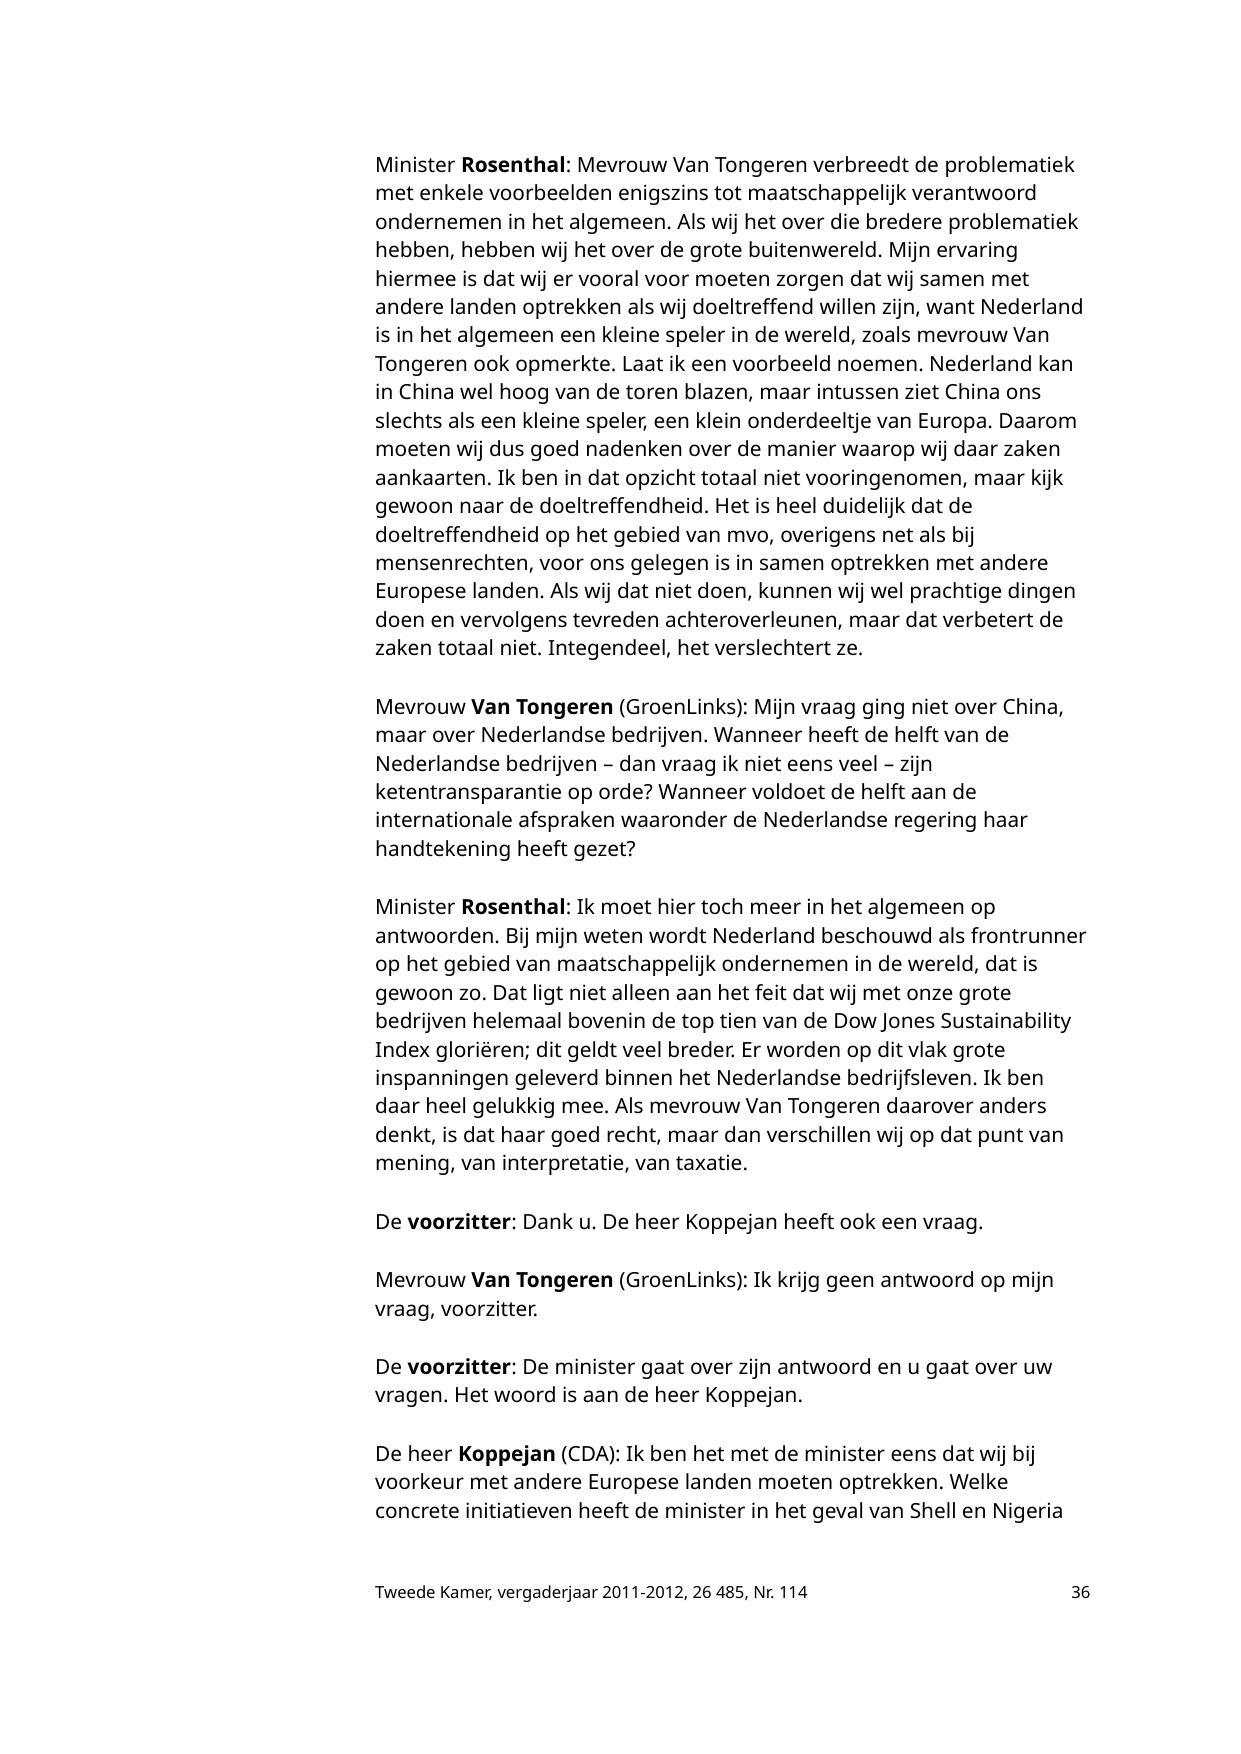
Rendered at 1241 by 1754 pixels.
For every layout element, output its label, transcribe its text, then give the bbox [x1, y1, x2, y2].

text Minister Rosenthal: Mevrouw Van Tongeren verbreedt de problematiek met enkele voorbeelden enigszins tot maatschappelijk verantwoord ondernemen in het algemeen. Als wij het over die bredere problematiek hebben, hebben wij het over de grote buitenwereld. Mijn ervaring hiermee is dat wij er vooral voor moeten zorgen dat wij samen met andere landen optrekken als wij doeltreffend willen zijn, want Nederland is in het algemeen een kleine speler in de wereld, zoals mevrouw Van Tongeren ook opmerkte. Laat ik een voorbeeld noemen. Nederland kan in China wel hoog van de toren blazen, maar intussen ziet China ons slechts als een kleine speler, een klein onderdeeltje van Europa. Daarom moeten wij dus goed nadenken over de manier waarop wij daar zaken aankaarten. Ik ben in dat opzicht totaal niet vooringenomen, maar kijk gewoon naar de doeltreffendheid. Het is heel duidelijk dat de doeltreffendheid op het gebied van mvo, overigens net als bij mensenrechten, voor ons gelegen is in samen optrekken met andere Europese landen. Als wij dat niet doen, kunnen wij wel prachtige dingen doen en vervolgens tevreden achteroverleunen, maar dat verbetert de zaken totaal niet. Integendeel, het verslechtert ze. [375, 150, 1090, 662]
text Minister Rosenthal: Ik moet hier toch meer in het algemeen op antwoorden. Bij mijn weten wordt Nederland beschouwd als frontrunner op het gebied van maatschappelijk ondernemen in de wereld, dat is gewoon zo. Dat ligt niet alleen aan het feit dat wij met onze grote bedrijven helemaal bovenin de top tien van de Dow Jones Sustainability Index gloriëren; dit geldt veel breder. Er worden op dit vlak grote inspanningen geleverd binnen het Nederlandse bedrijfsleven. Ik ben daar heel gelukkig mee. Als mevrouw Van Tongeren daarover anders denkt, is dat haar goed recht, maar dan verschillen wij op dat punt van mening, van interpretatie, van taxatie. [375, 892, 1090, 1177]
text De voorzitter: De minister gaat over zijn antwoord en u gaat over uw vragen. Het woord is aan de heer Koppejan. [375, 1352, 1090, 1409]
text Mevrouw Van Tongeren (GroenLinks): Mijn vraag ging niet over China, maar over Nederlandse bedrijven. Wanneer heeft de helft van de Nederlandse bedrijven – dan vraag ik niet eens veel – zijn ketentransparantie op orde? Wanneer voldoet de helft aan de internationale afspraken waaronder de Nederlandse regering haar handtekening heeft gezet? [375, 692, 1090, 862]
text De heer Koppejan (CDA): Ik ben het met de minister eens dat wij bij voorkeur met andere Europese landen moeten optrekken. Welke concrete initiatieven heeft de minister in het geval van Shell en Nigeria [375, 1439, 1090, 1524]
text De voorzitter: Dank u. De heer Koppejan heeft ook een vraag. [375, 1207, 1090, 1235]
text Mevrouw Van Tongeren (GroenLinks): Ik krijg geen antwoord op mijn vraag, voorzitter. [375, 1265, 1090, 1322]
